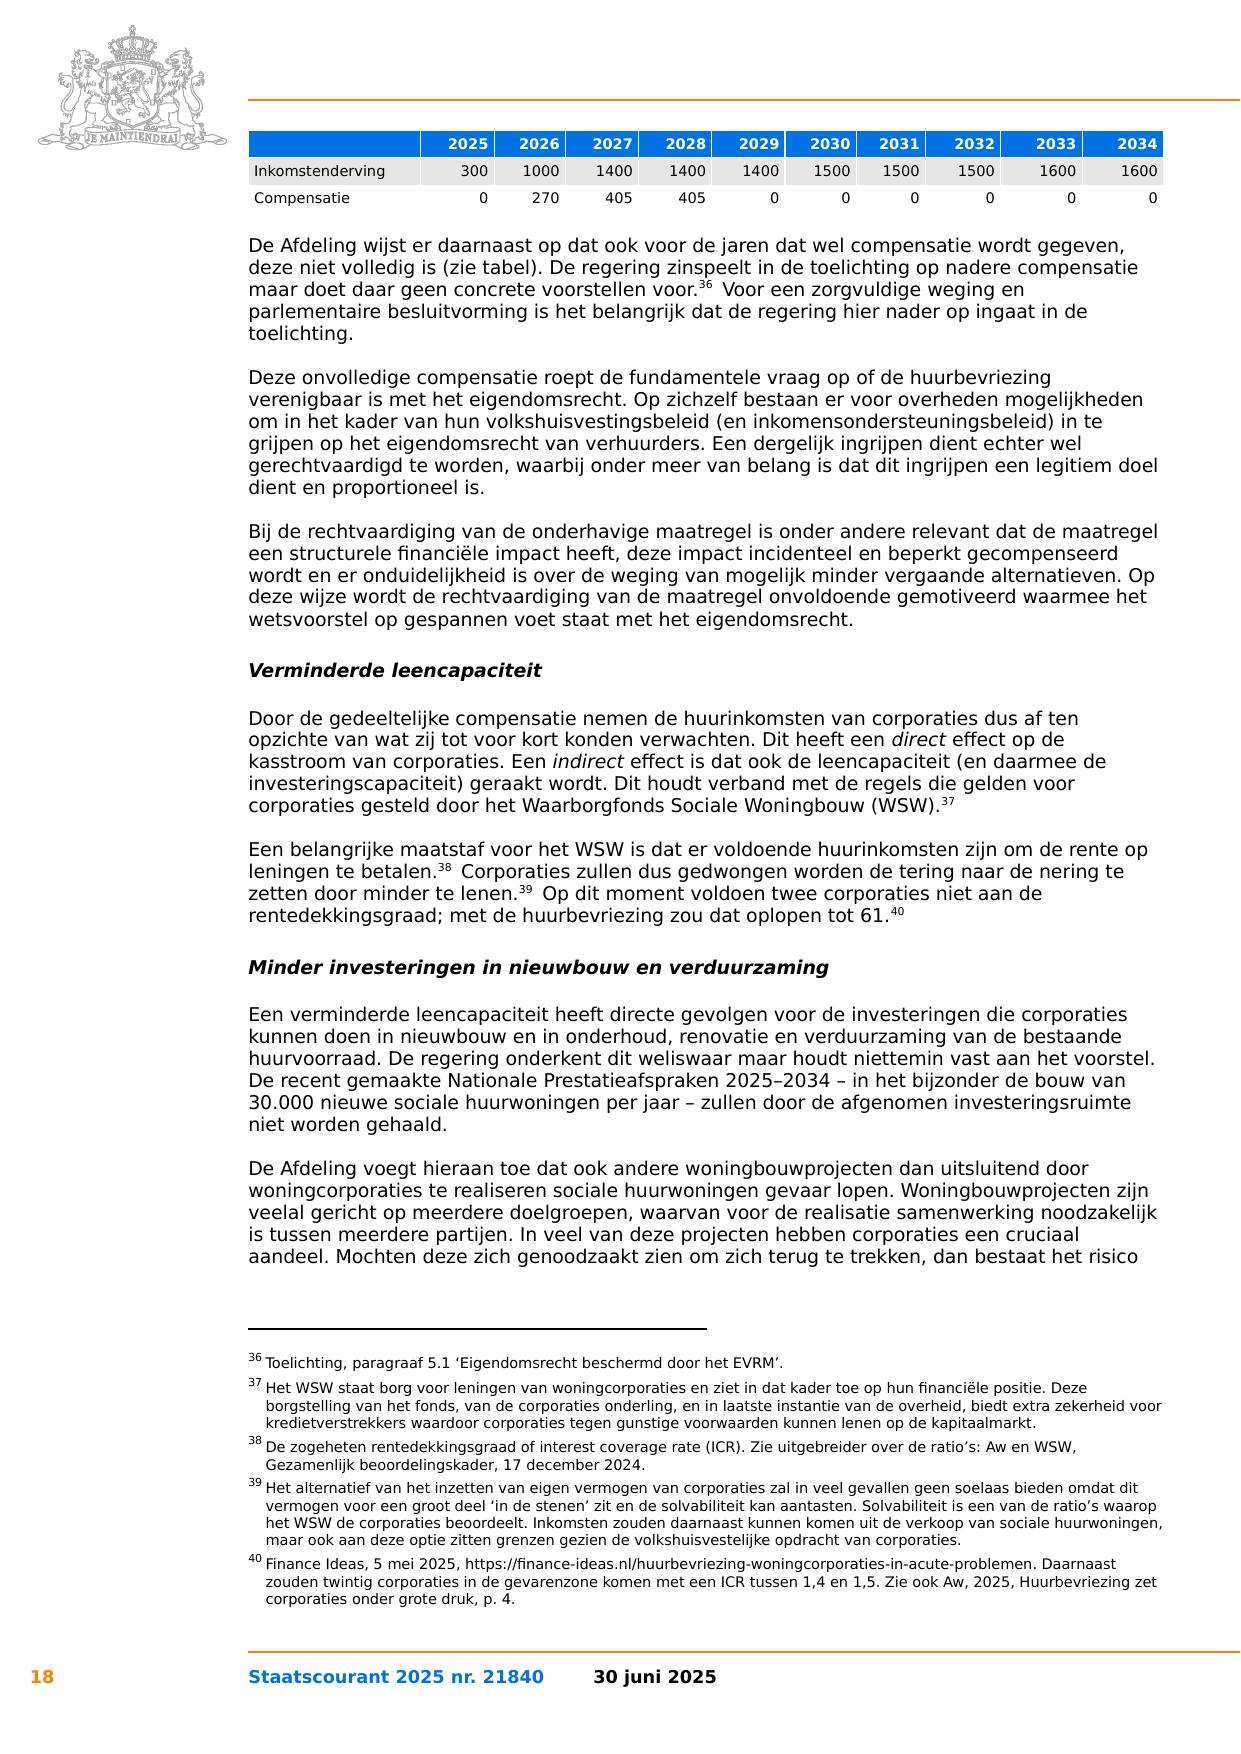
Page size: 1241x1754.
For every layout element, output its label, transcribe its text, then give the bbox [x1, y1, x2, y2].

text Toelichting, paragraaf 5.1 ‘Eigendomsrecht beschermd door het EVRM’. [248, 1351, 1163, 1373]
table_cell 300 [421, 158, 494, 185]
table_header 2032 [926, 131, 1000, 157]
text De Afdeling wijst er daarnaast op dat ook voor de jaren dat wel compensatie wordt gegeven, deze niet volledig is (zie tabel). De regering zinspeelt in de toelichting op nadere compensatie maar doet daar geen concrete voorstellen voor. Voor een zorgvuldige weging en parlementaire besluitvorming is het belangrijk dat de regering hier nader op ingaat in de toelichting. [248, 235, 1163, 345]
table_cell 1400 [566, 158, 638, 185]
subtitle Minder investeringen in nieuwbouw en verduurzaming [248, 957, 1163, 979]
table_cell 0 [712, 186, 784, 212]
table_cell 1500 [926, 158, 1000, 185]
text Deze onvolledige compensatie roept de fundamentele vraag op of de huurbevriezing verenigbaar is met het eigendomsrecht. Op zichzelf bestaan er voor overheden mogelijkheden om in het kader van hun volkshuisvestingsbeleid (en inkomensondersteuningsbeleid) in te grijpen op het eigendomsrecht van verhuurders. Een dergelijk ingrijpen dient echter wel gerechtvaardigd te worden, waarbij onder meer van belang is dat dit ingrijpen een legitiem doel dient en proportioneel is. [248, 367, 1163, 499]
table_cell 0 [1083, 186, 1163, 212]
table_header 2030 [786, 131, 856, 157]
table_cell 0 [1001, 186, 1082, 212]
table_cell 405 [639, 186, 711, 212]
table_cell 1400 [712, 158, 784, 185]
table_header 2025 [421, 131, 494, 157]
table_cell Inkomstenderving [249, 158, 420, 185]
table_cell 1600 [1083, 158, 1163, 185]
table_cell 270 [495, 186, 565, 212]
table_header 2033 [1001, 131, 1082, 157]
text Het WSW staat borg voor leningen van woningcorporaties en ziet in dat kader toe op hun financiële positie. Deze borgstelling van het fonds, van de corporaties onderling, en in laatste instantie van de overheid, biedt extra zekerheid voor kredietverstrekkers waardoor corporaties tegen gunstige voorwaarden kunnen lenen op de kapitaalmarkt. [248, 1376, 1163, 1432]
table_cell 1500 [786, 158, 856, 185]
table_cell 0 [786, 186, 856, 212]
table_cell 1000 [495, 158, 565, 185]
table_cell 1400 [639, 158, 711, 185]
table_cell 0 [926, 186, 1000, 212]
table_header [249, 131, 420, 157]
text Bij de rechtvaardiging van de onderhavige maatregel is onder andere relevant dat de maatregel een structurele financiële impact heeft, deze impact incidenteel en beperkt gecompenseerd wordt en er onduidelijkheid is over de weging van mogelijk minder vergaande alternatieven. Op deze wijze wordt de rechtvaardiging van de maatregel onvoldoende gemotiveerd waarmee het wetsvoorstel op gespannen voet staat met het eigendomsrecht. [248, 521, 1163, 630]
table_cell 1600 [1001, 158, 1082, 185]
text Een belangrijke maatstaf voor het WSW is dat er voldoende huurinkomsten zijn om de rente op leningen te betalen. Corporaties zullen dus gedwongen worden de tering naar de nering te zetten door minder te lenen. Op dit moment voldoen twee corporaties niet aan de rentedekkingsgraad; met de huurbevriezing zou dat oplopen tot 61. [248, 839, 1163, 927]
table_header 2027 [566, 131, 638, 157]
text Een verminderde leencapaciteit heeft directe gevolgen voor de investeringen die corporaties kunnen doen in nieuwbouw en in onderhoud, renovatie en verduurzaming van de bestaande huurvoorraad. De regering onderkent dit weliswaar maar houdt niettemin vast aan het voorstel. De recent gemaakte Nationale Prestatieafspraken 2025–2034 – in het bijzonder de bouw van 30.000 nieuwe sociale huurwoningen per jaar – zullen door de afgenomen investeringsruimte niet worden gehaald. [248, 1004, 1163, 1136]
table_header 2028 [639, 131, 711, 157]
text De Afdeling voegt hieraan toe dat ook andere woningbouwprojecten dan uitsluitend door woningcorporaties te realiseren sociale huurwoningen gevaar lopen. Woningbouwprojecten zijn veelal gericht op meerdere doelgroepen, waarvan voor de realisatie samenwerking noodzakelijk is tussen meerdere partijen. In veel van deze projecten hebben corporaties een cruciaal aandeel. Mochten deze zich genoodzaakt zien om zich terug te trekken, dan bestaat het risico [248, 1158, 1163, 1268]
table_header 2029 [712, 131, 784, 157]
table_header 2034 [1083, 131, 1163, 157]
text Finance Ideas, 5 mei 2025, https://finance-ideas.nl/huurbevriezing-woningcorporaties-in-acute-problemen. Daarnaast zouden twintig corporaties in de gevarenzone komen met een ICR tussen 1,4 en 1,5. Zie ook Aw, 2025, Huurbevriezing zet corporaties onder grote druk, p. 4. [248, 1552, 1163, 1608]
table_cell Compensatie [249, 186, 420, 212]
text Het alternatief van het inzetten van eigen vermogen van corporaties zal in veel gevallen geen soelaas bieden omdat dit vermogen voor een groot deel ‘in de stenen’ zit en de solvabiliteit kan aantasten. Solvabiliteit is een van de ratio’s waarop het WSW de corporaties beoordeelt. Inkomsten zouden daarnaast kunnen komen uit de verkoop van sociale huurwoningen, maar ook aan deze optie zitten grenzen gezien de volkshuisvestelijke opdracht van corporaties. [248, 1476, 1163, 1549]
table_cell 0 [421, 186, 494, 212]
table_cell 1500 [857, 158, 925, 185]
text Door de gedeeltelijke compensatie nemen de huurinkomsten van corporaties dus af ten opzichte van wat zij tot voor kort konden verwachten. Dit heeft een direct effect op de kasstroom van corporaties. Een indirect effect is dat ook de leencapaciteit (en daarmee de investeringscapaciteit) geraakt wordt. Dit houdt verband met de regels die gelden voor corporaties gesteld door het Waarborgfonds Sociale Woningbouw (WSW). [248, 707, 1163, 817]
text De zogeheten rentedekkingsgraad of interest coverage rate (ICR). Zie uitgebreider over de ratio’s: Aw en WSW, Gezamenlijk beoordelingskader, 17 december 2024. [248, 1434, 1163, 1473]
subtitle Verminderde leencapaciteit [248, 660, 1163, 682]
table_header 2031 [857, 131, 925, 157]
table_cell 0 [857, 186, 925, 212]
table_cell 405 [566, 186, 638, 212]
table_header 2026 [495, 131, 565, 157]
picture [38, 25, 227, 150]
